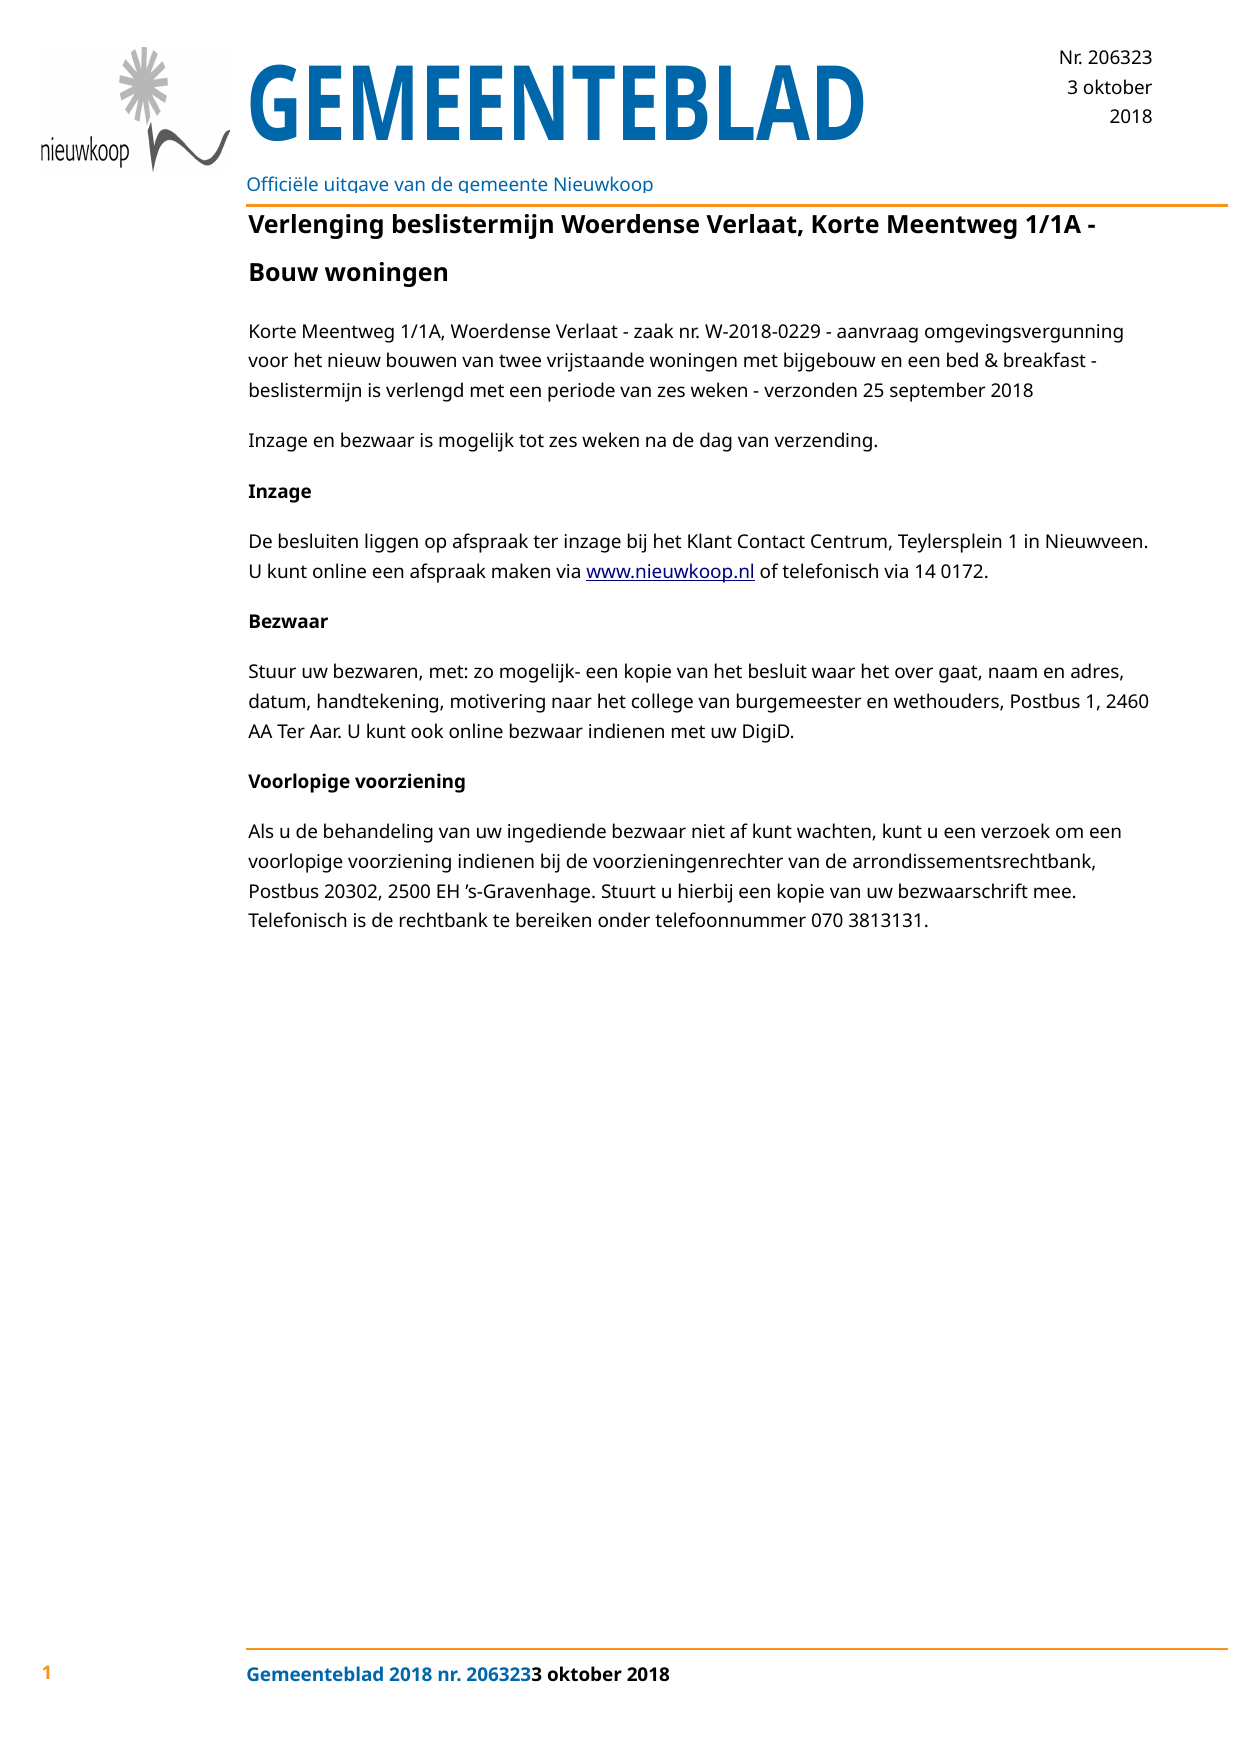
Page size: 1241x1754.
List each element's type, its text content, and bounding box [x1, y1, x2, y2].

picture [41, 47, 231, 172]
text Bezwaar [248, 608, 1152, 634]
text Verlenging beslistermijn Woerdense Verlaat, Korte Meentweg 1/1A - Bouw woningen [248, 207, 1152, 288]
text De besluiten liggen op afspraak ter inzage bij het Klant Contact Centrum, Teylersplein 1 in Nieuwveen. U kunt online een afspraak maken via www.nieuwkoop.nl of telefonisch via 14 0172. [248, 528, 1152, 584]
text Stuur uw bezwaren, met: zo mogelijk- een kopie van het besluit waar het over gaat, naam en adres, datum, handtekening, motivering naar het college van burgemeester en wethouders, Postbus 1, 2460 AA Ter Aar. U kunt ook online bezwaar indienen met uw DigiD. [248, 659, 1152, 744]
text Korte Meentweg 1/1A, Woerdense Verlaat - zaak nr. W-2018-0229 - aanvraag omgevingsvergunning voor het nieuw bouwen van twee vrijstaande woningen met bijgebouw en een bed & breakfast - beslistermijn is verlengd met een periode van zes weken - verzonden 25 september 2018 [248, 318, 1152, 403]
text Inzage [248, 478, 1152, 504]
text Inzage en bezwaar is mogelijk tot zes weken na de dag van verzending. [248, 427, 1152, 453]
text Als u de behandeling van uw ingediende bezwaar niet af kunt wachten, kunt u een verzoek om een voorlopige voorziening indienen bij de voorzieningenrechter van de arrondissementsrechtbank, Postbus 20302, 2500 EH ’s-Gravenhage. Stuurt u hierbij een kopie van uw bezwaarschrift mee. Telefonisch is de rechtbank te bereiken onder telefoonnummer 070 3813131. [248, 819, 1152, 933]
text Voorlopige voorziening [248, 768, 1152, 794]
